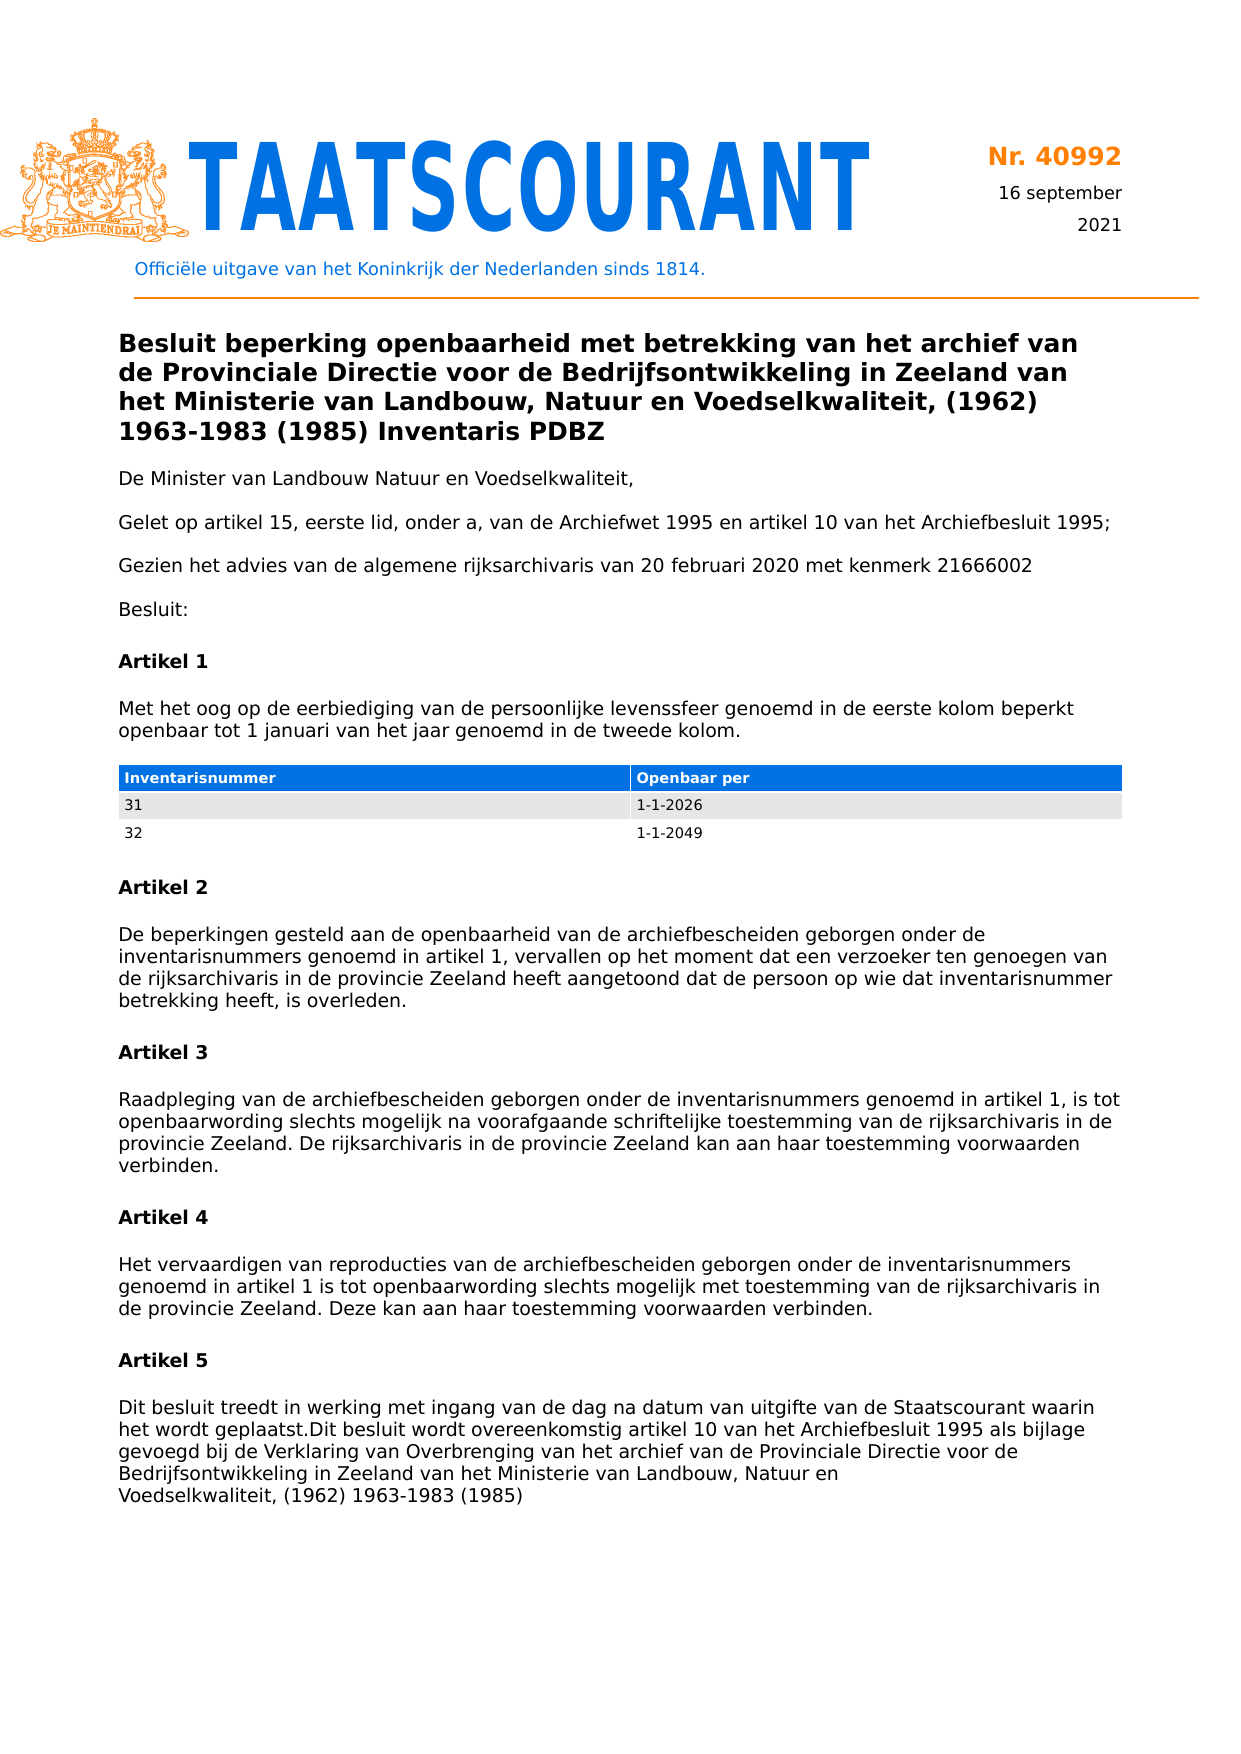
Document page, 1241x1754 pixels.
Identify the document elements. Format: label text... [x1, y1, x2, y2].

table_cell 16 september [939, 177, 1199, 209]
text Voedselkwaliteit, (1962) 1963-1983 (1985) [118, 1485, 1122, 1507]
subtitle Artikel 1 [118, 651, 1122, 673]
table_header Openbaar per [631, 765, 1122, 791]
text Gezien het advies van de algemene rijksarchivaris van 20 februari 2020 met kenmerk 21666002 [118, 555, 1122, 577]
text De Minister van Landbouw Natuur en Voedselkwaliteit, [118, 468, 1122, 490]
table_cell 32 [119, 820, 630, 846]
text Met het oog op de eerbiediging van de persoonlijke levenssfeer genoemd in de eerste kolom beperkt openbaar tot 1 januari van het jaar genoemd in de tweede kolom. [118, 698, 1122, 742]
table_header Inventarisnummer [119, 765, 630, 791]
subtitle Artikel 4 [118, 1207, 1122, 1229]
table_header [0, 242, 134, 297]
text Dit besluit treedt in werking met ingang van de dag na datum van uitgifte van de Staatscourant waarin het wordt geplaatst.Dit besluit wordt overeenkomstig artikel 10 van het Archiefbesluit 1995 als bijlage gevoegd bij de Verklaring van Overbrenging van het archief van de Provinciale Directie voor de Bedrijfsontwikkeling in Zeeland van het Ministerie van Landbouw, Natuur en [118, 1397, 1122, 1485]
table_cell 31 [119, 793, 630, 819]
subtitle Artikel 2 [118, 877, 1122, 899]
subtitle Artikel 5 [118, 1350, 1122, 1372]
table_header Nr. 40992 [939, 118, 1199, 177]
table_cell 1-1-2026 [631, 793, 1122, 819]
text Besluit: [118, 599, 1122, 621]
picture [0, 118, 189, 242]
table_cell 2021 [939, 209, 1199, 259]
table_cell Officiële uitgave van het Koninkrijk der Nederlanden sinds 1814. [134, 259, 1199, 297]
table_cell 1-1-2049 [631, 820, 1122, 846]
text Gelet op artikel 15, eerste lid, onder a, van de Archiefwet 1995 en artikel 10 van het Archiefbesluit 1995; [118, 512, 1122, 533]
table_header STAATSCOURANT [134, 118, 939, 259]
text De beperkingen gesteld aan de openbaarheid van de archiefbescheiden geborgen onder de inventarisnummers genoemd in artikel 1, vervallen op het moment dat een verzoeker ten genoegen van de rijksarchivaris in de provincie Zeeland heeft aangetoond dat de persoon op wie dat inventarisnummer betrekking heeft, is overleden. [118, 924, 1122, 1012]
text Het vervaardigen van reproducties van de archiefbescheiden geborgen onder de inventarisnummers genoemd in artikel 1 is tot openbaarwording slechts mogelijk met toestemming van de rijksarchivaris in de provincie Zeeland. Deze kan aan haar toestemming voorwaarden verbinden. [118, 1254, 1122, 1320]
text Raadpleging van de archiefbescheiden geborgen onder de inventarisnummers genoemd in artikel 1, is tot openbaarwording slechts mogelijk na voorafgaande schriftelijke toestemming van de rijksarchivaris in de provincie Zeeland. De rijksarchivaris in de provincie Zeeland kan aan haar toestemming voorwaarden verbinden. [118, 1089, 1122, 1177]
subtitle Besluit beperking openbaarheid met betrekking van het archief van de Provinciale Directie voor de Bedrijfsontwikkeling in Zeeland van het Ministerie van Landbouw, Natuur en Voedselkwaliteit, (1962) 1963-1983 (1985) Inventaris PDBZ [118, 329, 1122, 446]
subtitle Artikel 3 [118, 1042, 1122, 1064]
